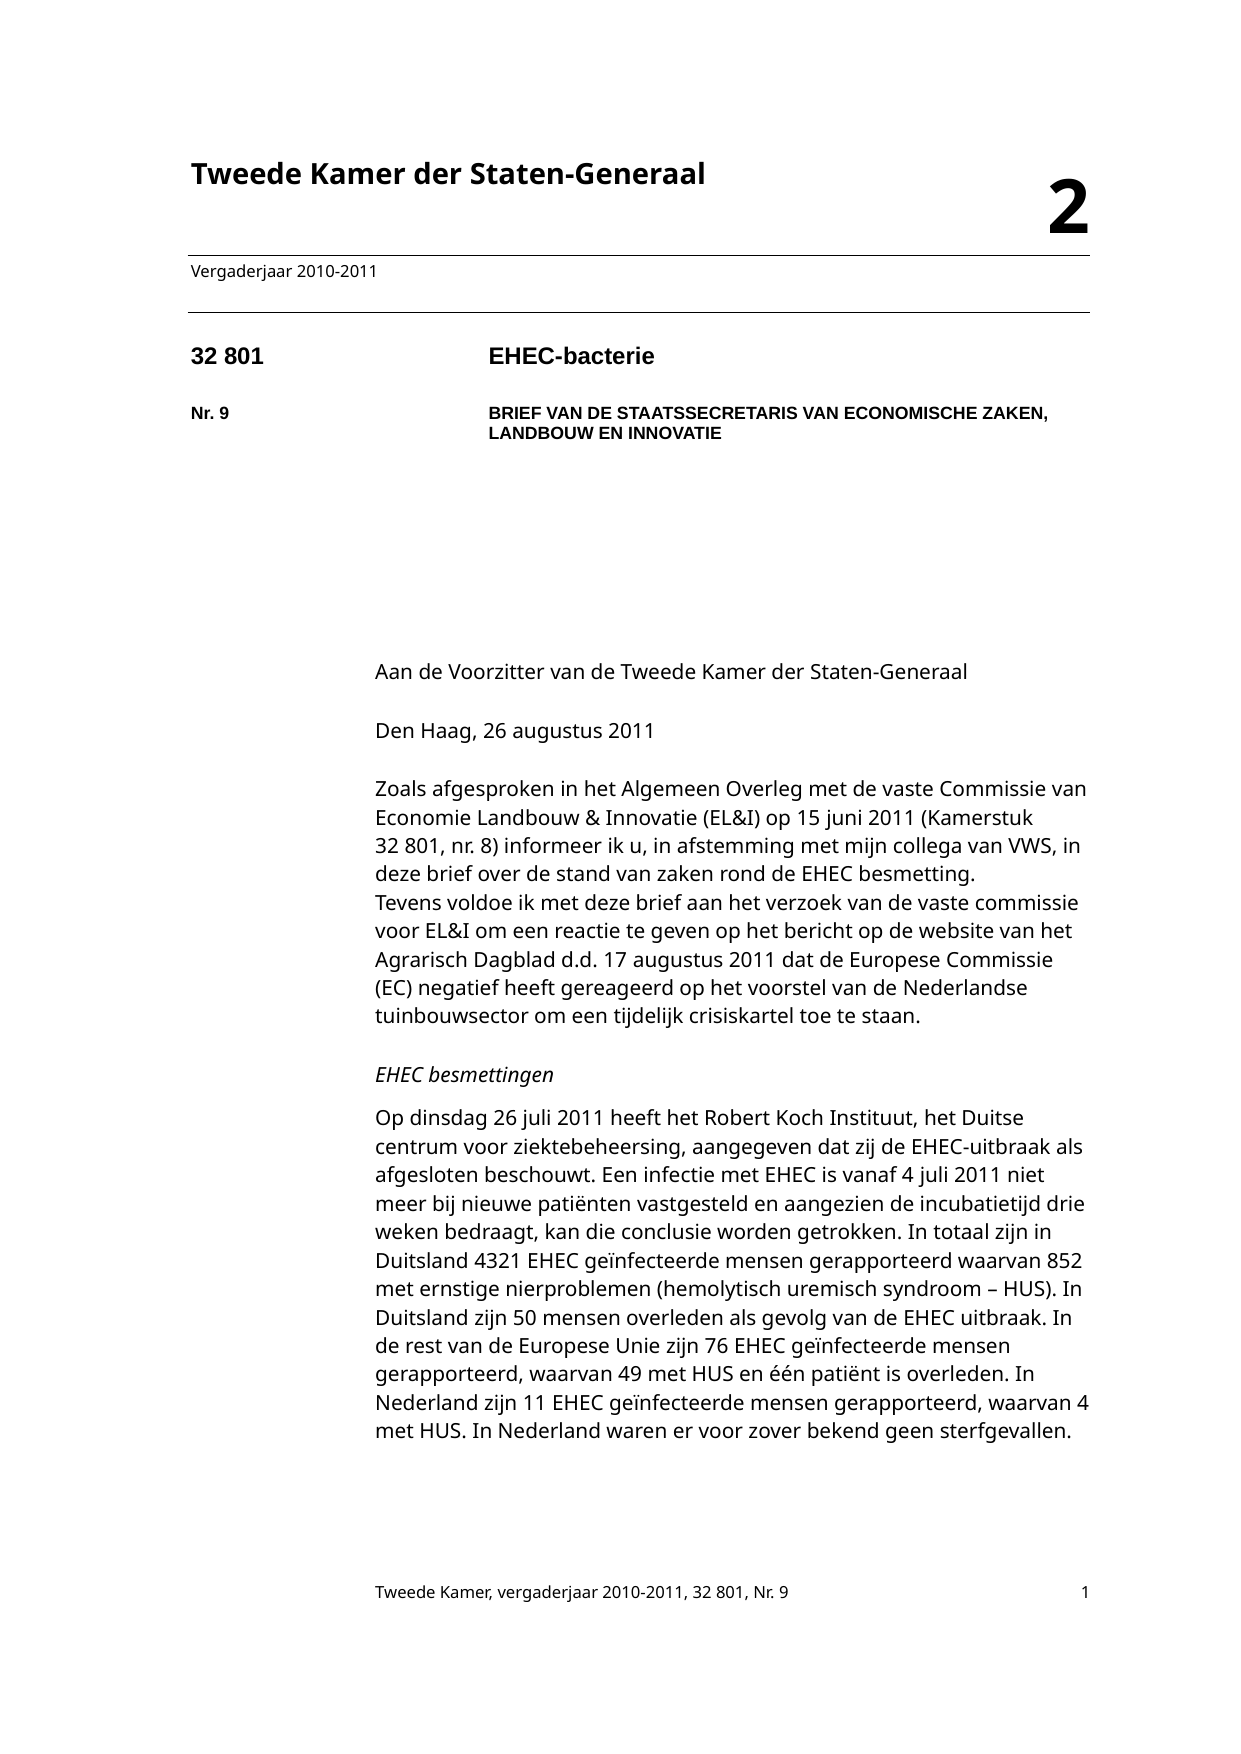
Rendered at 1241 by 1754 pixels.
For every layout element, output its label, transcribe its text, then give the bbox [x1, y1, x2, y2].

text Zoals afgesproken in het Algemeen Overleg met de vaste Commissie van Economie Landbouw & Innovatie (EL&I) op 15 juni 2011 (Kamerstuk 32 801, nr. 8) informeer ik u, in afstemming met mijn collega van VWS, in deze brief over de stand van zaken rond de EHEC besmetting. [375, 774, 1090, 888]
text Tevens voldoe ik met deze brief aan het verzoek van de vaste commissie voor EL&I om een reactie te geven op het bericht op de website van het Agrarisch Dagblad d.d. 17 augustus 2011 dat de Europese Commissie (EC) negatief heeft gereageerd op het voorstel van de Nederlandse tuinbouwsector om een tijdelijk crisiskartel toe te staan. [375, 888, 1090, 1030]
table_cell [485, 256, 1090, 312]
table_header Tweede Kamer der Staten-Generaal [188, 150, 909, 255]
text Den Haag, 26 augustus 2011 [375, 716, 1090, 744]
table_cell EHEC-bacterie [485, 339, 1090, 399]
table_cell BRIEF VAN DE STAATSSECRETARIS VAN ECONOMISCHE ZAKEN, LANDBOUW EN INNOVATIE [485, 399, 1090, 539]
text EHEC besmettingen [375, 1060, 1090, 1088]
table_cell 32 801 [188, 339, 485, 399]
text Op dinsdag 26 juli 2011 heeft het Robert Koch Instituut, het Duitse centrum voor ziektebeheersing, aangegeven dat zij de EHEC-uitbraak als afgesloten beschouwt. Een infectie met EHEC is vanaf 4 juli 2011 niet meer bij nieuwe patiënten vastgesteld en aangezien de incubatietijd drie weken bedraagt, kan die conclusie worden getrokken. In totaal zijn in Duitsland 4321 EHEC geïnfecteerde mensen gerapporteerd waarvan 852 met ernstige nierproblemen (hemolytisch uremisch syndroom – HUS). In Duitsland zijn 50 mensen overleden als gevolg van de EHEC uitbraak. In de rest van de Europese Unie zijn 76 EHEC geïnfecteerde mensen gerapporteerd, waarvan 49 met HUS en één patiënt is overleden. In Nederland zijn 11 EHEC geïnfecteerde mensen gerapporteerd, waarvan 4 met HUS. In Nederland waren er voor zover bekend geen sterfgevallen. [375, 1103, 1090, 1445]
text Aan de Voorzitter van de Tweede Kamer der Staten-Generaal [375, 657, 1090, 686]
table_cell [485, 313, 1090, 339]
table_cell [188, 313, 485, 339]
table_header 2 [910, 150, 1090, 255]
table_cell Nr. 9 [188, 399, 485, 539]
table_cell Vergaderjaar 2010-2011 [188, 256, 485, 312]
